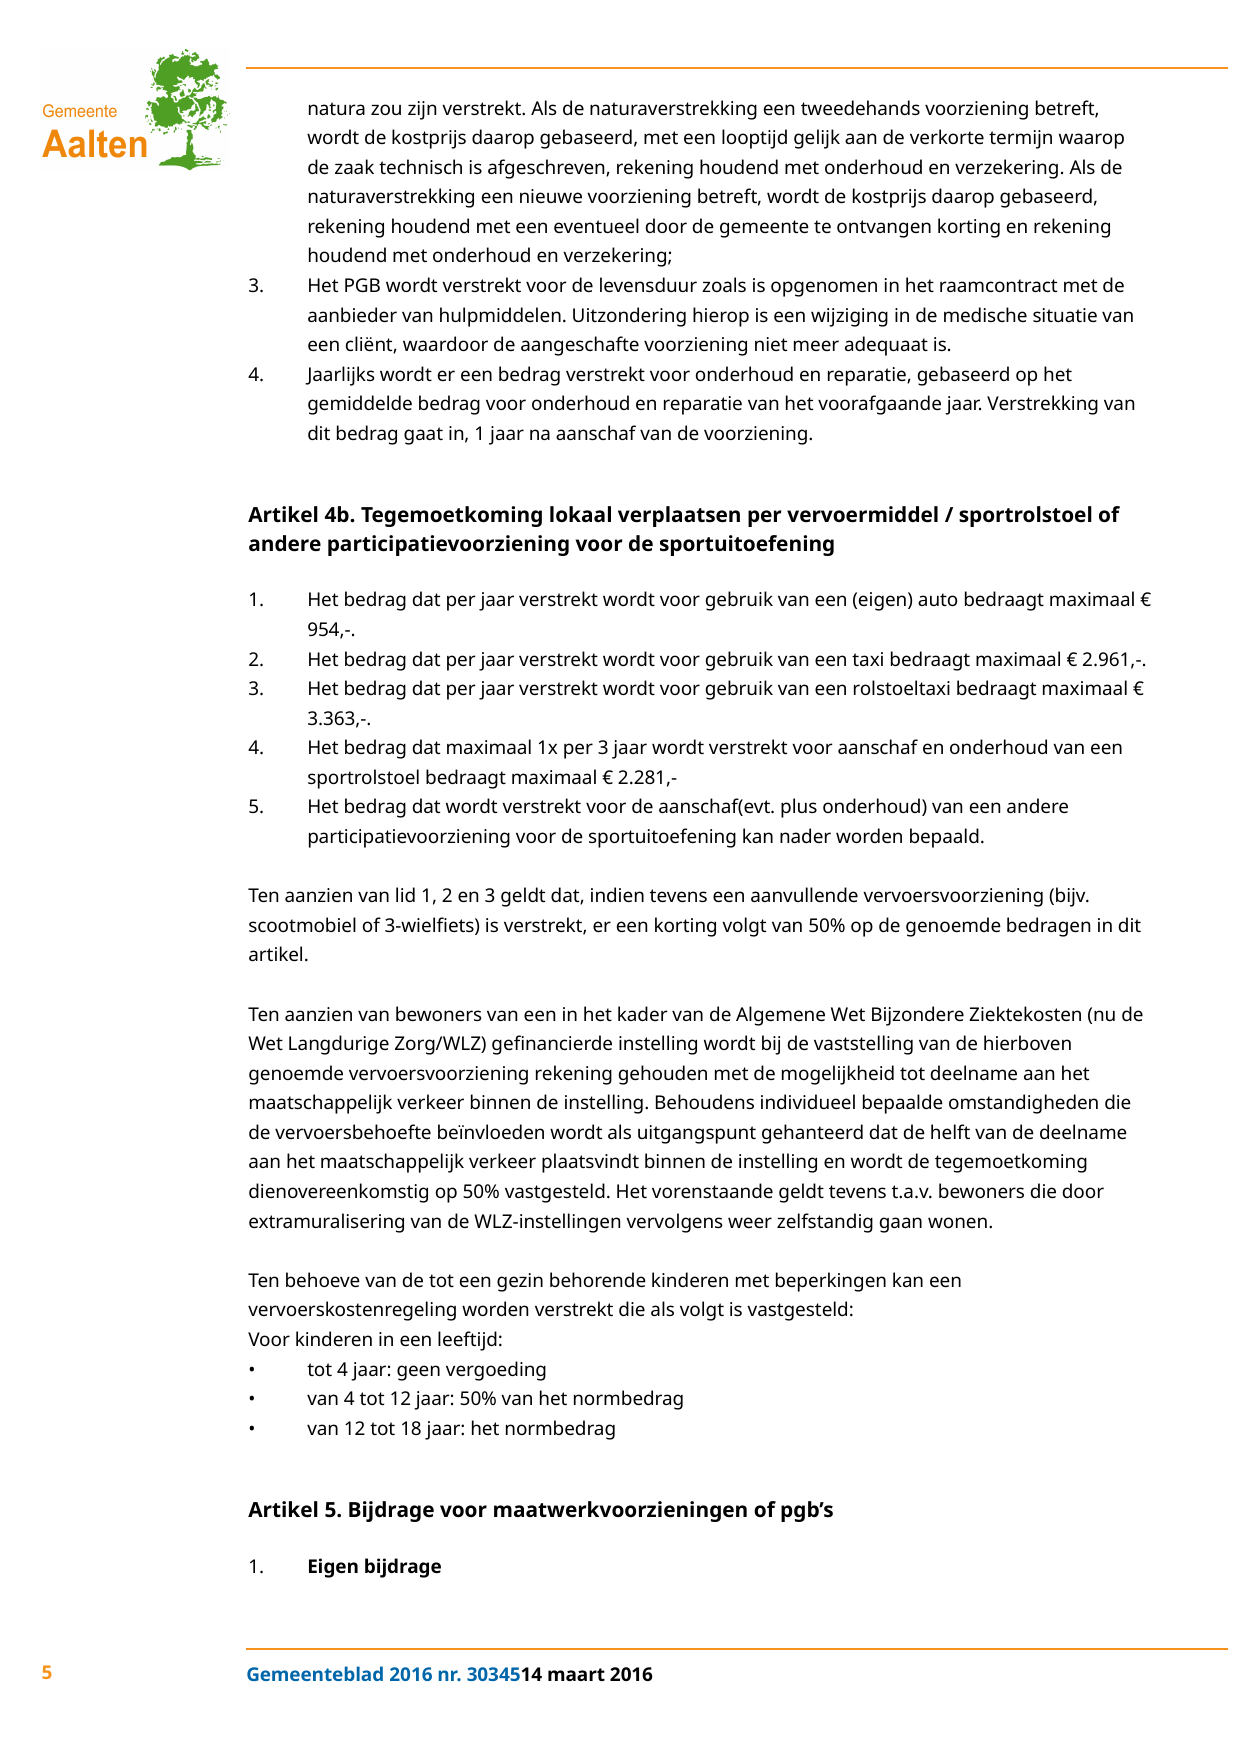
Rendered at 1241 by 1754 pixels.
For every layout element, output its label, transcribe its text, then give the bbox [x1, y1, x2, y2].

list van 12 tot 18 jaar: het normbedrag [248, 1415, 1152, 1441]
list van 4 tot 12 jaar: 50% van het normbedrag [248, 1385, 1152, 1411]
list Jaarlijks wordt er een bedrag verstrekt voor onderhoud en reparatie, gebaseerd op het gemiddelde bedrag voor onderhoud en reparatie van het voorafgaande jaar. Verstrekking van dit bedrag gaat in, 1 jaar na aanschaf van de voorziening. [248, 361, 1152, 446]
text Ten aanzien van lid 1, 2 en 3 geldt dat, indien tevens een aanvullende vervoersvoorziening (bijv. scootmobiel of 3-wielfiets) is verstrekt, er een korting volgt van 50% op de genoemde bedragen in dit artikel. [248, 882, 1152, 967]
text Ten behoeve van de tot een gezin behorende kinderen met beperkingen kan een vervoerskostenregeling worden verstrekt die als volgt is vastgesteld: [248, 1267, 1152, 1322]
list Het bedrag dat per jaar verstrekt wordt voor gebruik van een taxi bedraagt maximaal € 2.961,-. [248, 646, 1152, 672]
list Het bedrag dat per jaar verstrekt wordt voor gebruik van een (eigen) auto bedraagt maximaal € 954,-. [248, 587, 1152, 642]
list Het bedrag dat wordt verstrekt voor de aanschaf(evt. plus onderhoud) van een andere participatievoorziening voor de sportuitoefening kan nader worden bepaald. [248, 794, 1152, 849]
text Artikel 5. Bijdrage voor maatwerkvoorzieningen of pgb’s [248, 1495, 1152, 1523]
list Eigen bijdrage [248, 1553, 1152, 1579]
list Het bedrag dat maximaal 1x per 3 jaar wordt verstrekt voor aanschaf en onderhoud van een sportrolstoel bedraagt maximaal € 2.281,- [248, 734, 1152, 790]
list tot 4 jaar: geen vergoeding [248, 1356, 1152, 1382]
list Het PGB wordt verstrekt voor de levensduur zoals is opgenomen in het raamcontract met de aanbieder van hulpmiddelen. Uitzondering hierop is een wijziging in de medische situatie van een cliënt, waardoor de aangeschafte voorziening niet meer adequaat is. [248, 272, 1152, 357]
picture [41, 47, 231, 172]
text Artikel 4b. Tegemoetkoming lokaal verplaatsen per vervoermiddel / sportrolstoel of andere participatievoorziening voor de sportuitoefening [248, 500, 1152, 557]
list Het bedrag dat per jaar verstrekt wordt voor gebruik van een rolstoeltaxi bedraagt maximaal € 3.363,-. [248, 675, 1152, 731]
list natura zou zijn verstrekt. Als de naturaverstrekking een tweedehands voorziening betreft, wordt de kostprijs daarop gebaseerd, met een looptijd gelijk aan de verkorte termijn waarop de zaak technisch is afgeschreven, rekening houdend met onderhoud en verzekering. Als de naturaverstrekking een nieuwe voorziening betreft, wordt de kostprijs daarop gebaseerd, rekening houdend met een eventueel door de gemeente te ontvangen korting en rekening houdend met onderhoud en verzekering; [248, 95, 1152, 268]
text Ten aanzien van bewoners van een in het kader van de Algemene Wet Bijzondere Ziektekosten (nu de Wet Langdurige Zorg/WLZ) gefinancierde instelling wordt bij de vaststelling van de hierboven genoemde vervoersvoorziening rekening gehouden met de mogelijkheid tot deelname aan het maatschappelijk verkeer binnen de instelling. Behoudens individueel bepaalde omstandigheden die de vervoersbehoefte beïnvloeden wordt als uitgangspunt gehanteerd dat de helft van de deelname aan het maatschappelijk verkeer plaatsvindt binnen de instelling en wordt de tegemoetkoming dienovereenkomstig op 50% vastgesteld. Het vorenstaande geldt tevens t.a.v. bewoners die door extramuralisering van de WLZ-instellingen vervolgens weer zelfstandig gaan wonen. [248, 1001, 1152, 1234]
text Voor kinderen in een leeftijd: [248, 1326, 1152, 1352]
